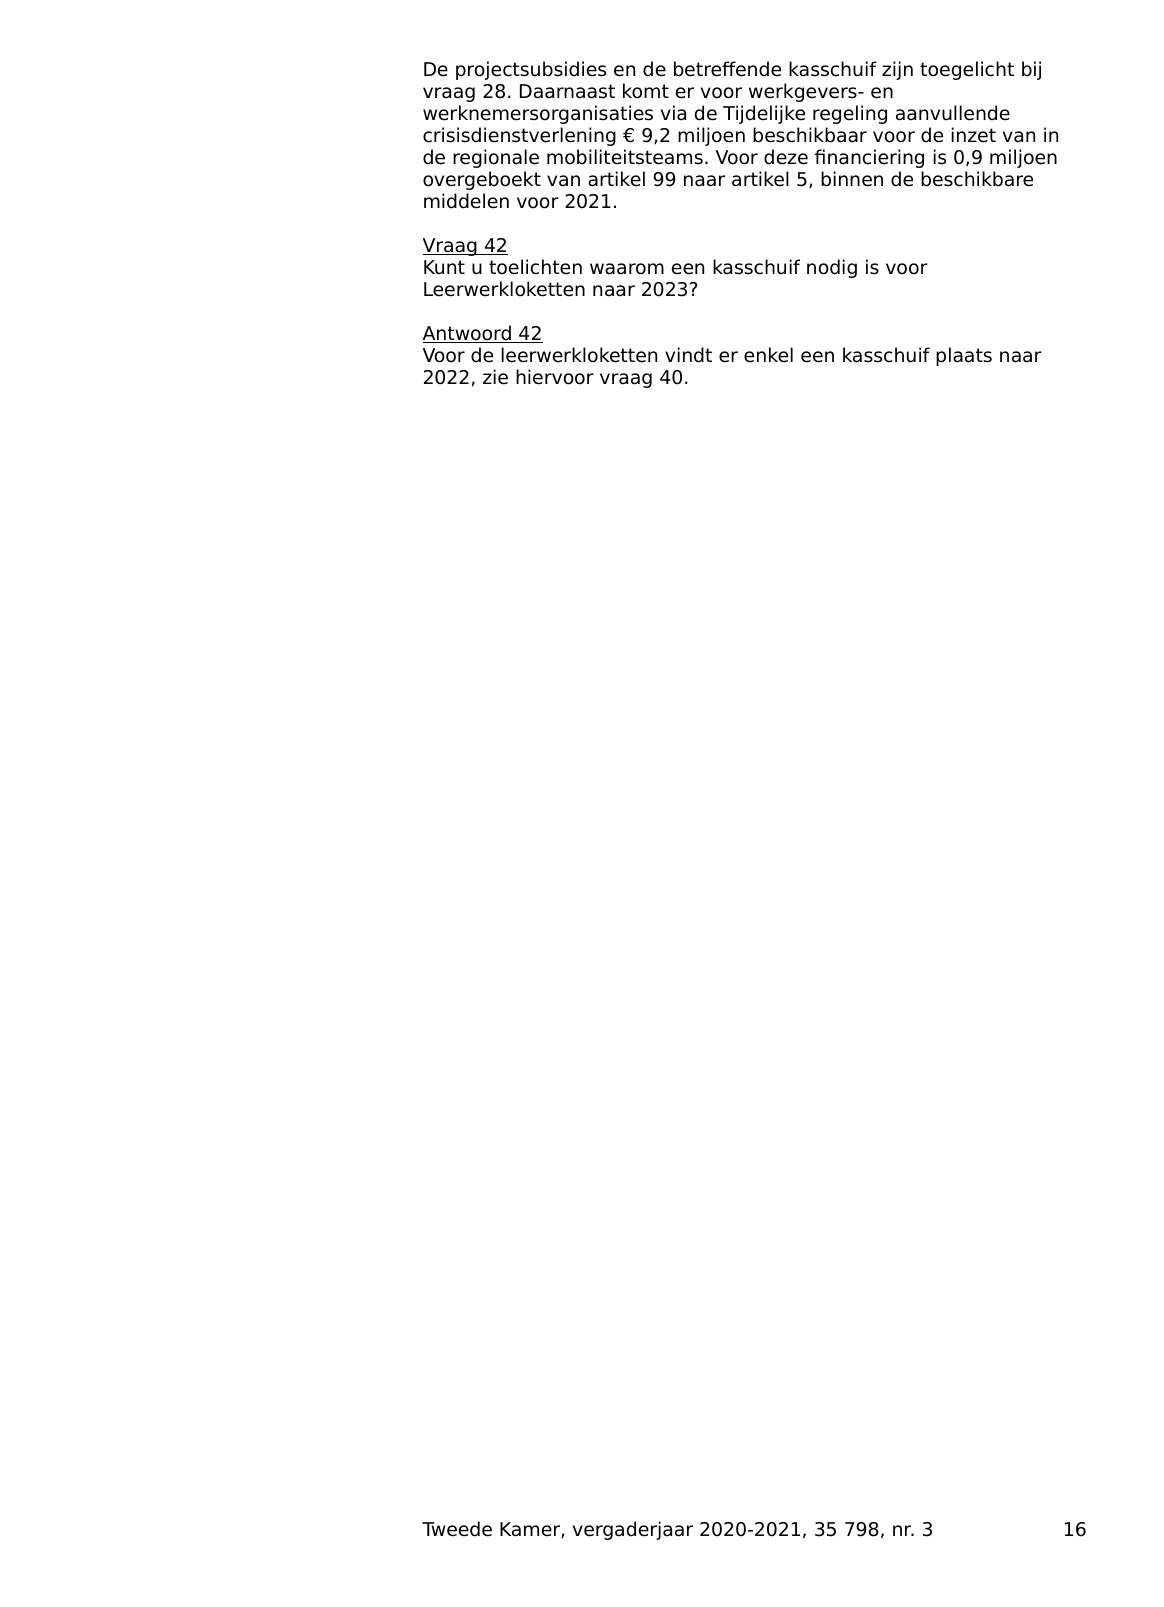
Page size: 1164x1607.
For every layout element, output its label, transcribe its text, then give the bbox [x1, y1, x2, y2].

text De projectsubsidies en de betreffende kasschuif zijn toegelicht bij vraag 28. Daarnaast komt er voor werkgevers- en werknemersorganisaties via de Tijdelijke regeling aanvullende crisisdienstverlening € 9,2 miljoen beschikbaar voor de inzet van in de regionale mobiliteitsteams. Voor deze financiering is 0,9 miljoen overgeboekt van artikel 99 naar artikel 5, binnen de beschikbare middelen voor 2021. [422, 59, 1087, 213]
text Kunt u toelichten waarom een kasschuif nodig is voor Leerwerkloketten naar 2023? [422, 257, 1087, 301]
text Voor de leerwerkloketten vindt er enkel een kasschuif plaats naar 2022, zie hiervoor vraag 40. [422, 345, 1087, 389]
text Vraag 42 [422, 235, 1087, 257]
text Antwoord 42 [422, 323, 1087, 345]
